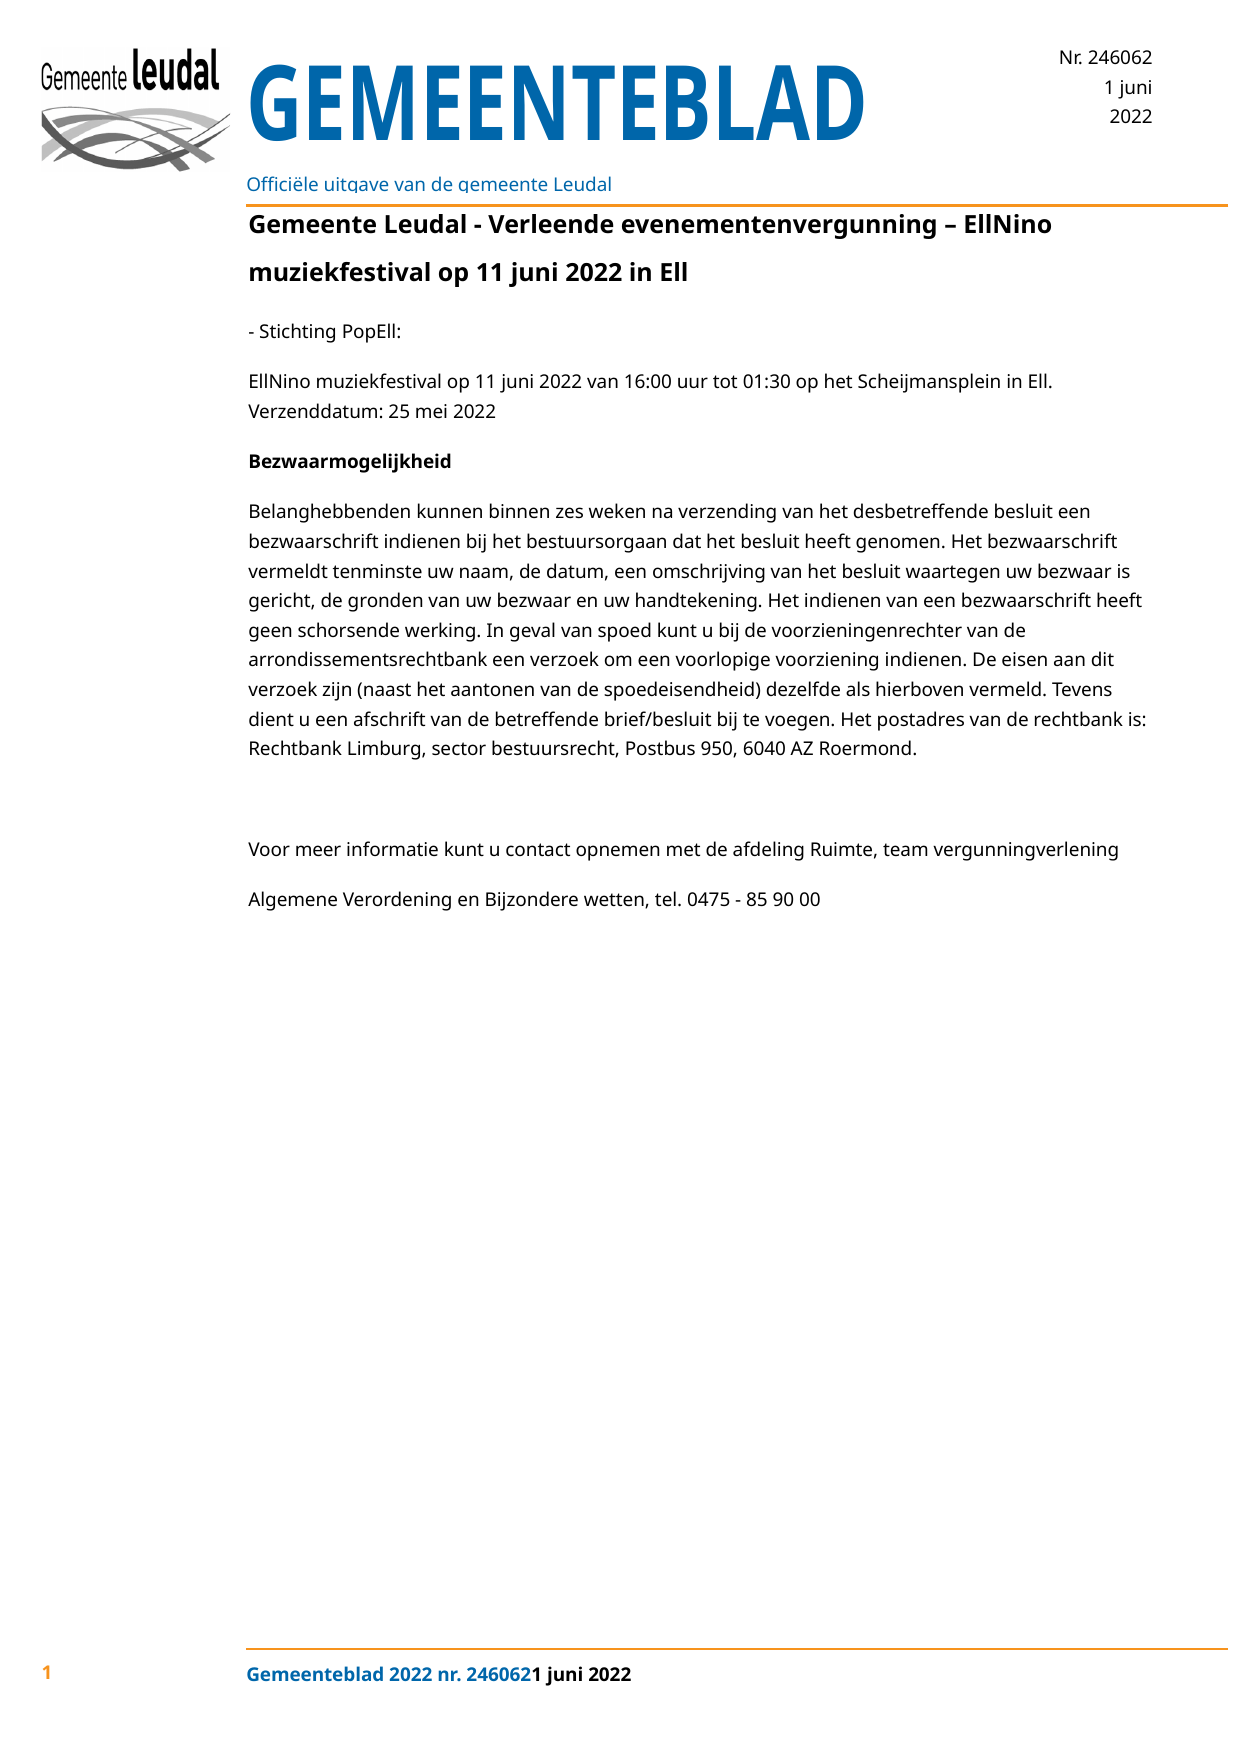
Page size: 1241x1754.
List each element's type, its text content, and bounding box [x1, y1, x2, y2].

text Bezwaarmogelijkheid [248, 448, 1152, 474]
text - Stichting PopEll: [248, 318, 1152, 344]
text Voor meer informatie kunt u contact opnemen met de afdeling Ruimte, team vergunningverlening [248, 836, 1152, 862]
picture [41, 47, 231, 172]
text Belanghebbenden kunnen binnen zes weken na verzending van het desbetreffende besluit een bezwaarschrift indienen bij het bestuursorgaan dat het besluit heeft genomen. Het bezwaarschrift vermeldt tenminste uw naam, de datum, een omschrijving van het besluit waartegen uw bezwaar is gericht, de gronden van uw bezwaar en uw handtekening. Het indienen van een bezwaarschrift heeft geen schorsende werking. In geval van spoed kunt u bij de voorzieningenrechter van de arrondissementsrechtbank een verzoek om een voorlopige voorziening indienen. De eisen aan dit verzoek zijn (naast het aantonen van de spoedeisendheid) dezelfde als hierboven vermeld. Tevens dient u een afschrift van de betreffende brief/besluit bij te voegen. Het postadres van de rechtbank is: Rechtbank Limburg, sector bestuursrecht, Postbus 950, 6040 AZ Roermond. [248, 499, 1152, 761]
text Gemeente Leudal - Verleende evenementenvergunning – EllNino muziekfestival op 11 juni 2022 in Ell [248, 207, 1152, 288]
text Algemene Verordening en Bijzondere wetten, tel. 0475 - 85 90 00 [248, 887, 1152, 912]
text EllNino muziekfestival op 11 juni 2022 van 16:00 uur tot 01:30 op het Scheijmansplein in Ell. Verzenddatum: 25 mei 2022 [248, 368, 1152, 424]
